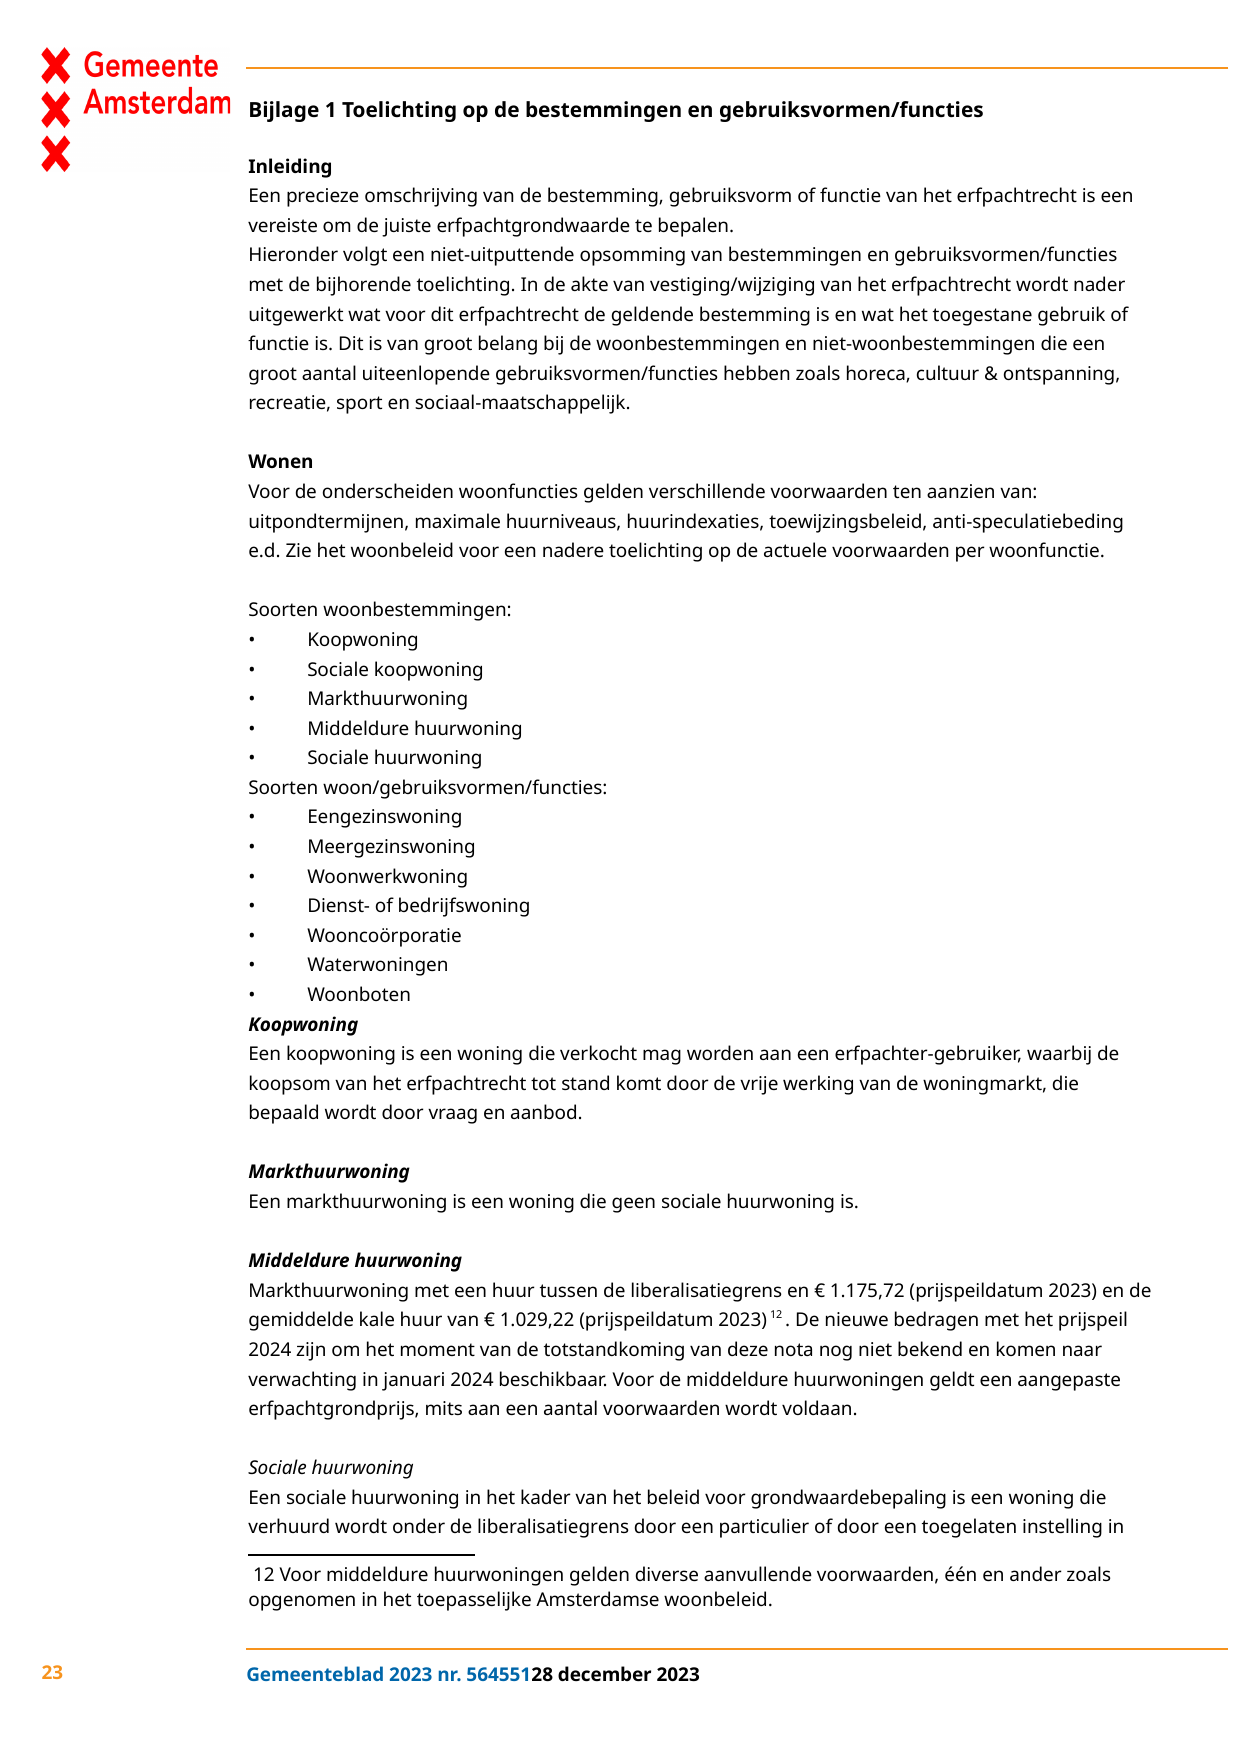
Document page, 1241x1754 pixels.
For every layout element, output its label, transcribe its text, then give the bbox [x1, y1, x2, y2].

text Markthuurwoning met een huur tussen de liberalisatiegrens en € 1.175,72 (prijspeildatum 2023) en de gemiddelde kale huur van € 1.029,22 (prijspeildatum 2023). De nieuwe bedragen met het prijspeil 2024 zijn om het moment van de totstandkoming van deze nota nog niet bekend en komen naar verwachting in januari 2024 beschikbaar. Voor de middeldure huurwoningen geldt een aangepaste erfpachtgrondprijs, mits aan een aantal voorwaarden wordt voldaan. [248, 1277, 1152, 1421]
text Een markthuurwoning is een woning die geen sociale huurwoning is. [248, 1188, 1152, 1214]
list Eengezinswoning [248, 804, 1152, 829]
text Een sociale huurwoning in het kader van het beleid voor grondwaardebepaling is een woning die verhuurd wordt onder de liberalisatiegrens door een particulier of door een toegelaten instelling in [248, 1484, 1152, 1539]
list Middeldure huurwoning [248, 715, 1152, 741]
text Inleiding [248, 153, 1152, 179]
text Soorten woonbestemmingen: [248, 597, 1152, 622]
list Koopwoning [248, 626, 1152, 652]
text Een koopwoning is een woning die verkocht mag worden aan een erfpachter-gebruiker, waarbij de koopsom van het erfpachtrecht tot stand komt door de vrije werking van de woningmarkt, die bepaald wordt door vraag en aanbod. [248, 1040, 1152, 1125]
text Voor middeldure huurwoningen gelden diverse aanvullende voorwaarden, één en ander zoals opgenomen in het toepasselijke Amsterdamse woonbeleid. [248, 1561, 1152, 1612]
text Soorten woon/gebruiksvormen/functies: [248, 774, 1152, 800]
text Een precieze omschrijving van de bestemming, gebruiksvorm of functie van het erfpachtrecht is een vereiste om de juiste erfpachtgrondwaarde te bepalen. [248, 182, 1152, 238]
picture [41, 47, 231, 172]
list Meergezinswoning [248, 833, 1152, 859]
text Markthuurwoning [248, 1159, 1152, 1184]
list Sociale huurwoning [248, 744, 1152, 770]
list Woonwerkwoning [248, 863, 1152, 889]
list Wooncoörporatie [248, 922, 1152, 948]
list Sociale koopwoning [248, 656, 1152, 682]
text Sociale huurwoning [248, 1454, 1152, 1480]
text Koopwoning [248, 1011, 1152, 1037]
list Dienst- of bedrijfswoning [248, 892, 1152, 918]
list Woonboten [248, 981, 1152, 1007]
text Wonen [248, 449, 1152, 474]
text Voor de onderscheiden woonfuncties gelden verschillende voorwaarden ten aanzien van: uitpondtermijnen, maximale huurniveaus, huurindexaties, toewijzingsbeleid, anti-speculatiebeding e.d. Zie het woonbeleid voor een nadere toelichting op de actuele voorwaarden per woonfunctie. [248, 478, 1152, 563]
text Bijlage 1 Toelichting op de bestemmingen en gebruiksvormen/functies [248, 95, 1152, 123]
text Hieronder volgt een niet-uitputtende opsomming van bestemmingen en gebruiksvormen/functies met de bijhorende toelichting. In de akte van vestiging/wijziging van het erfpachtrecht wordt nader uitgewerkt wat voor dit erfpachtrecht de geldende bestemming is en wat het toegestane gebruik of functie is. Dit is van groot belang bij de woonbestemmingen en niet-woonbestemmingen die een groot aantal uiteenlopende gebruiksvormen/functies hebben zoals horeca, cultuur & ontspanning, recreatie, sport en sociaal-maatschappelijk. [248, 242, 1152, 415]
text Middeldure huurwoning [248, 1247, 1152, 1273]
list Markthuurwoning [248, 685, 1152, 711]
list Waterwoningen [248, 952, 1152, 977]
